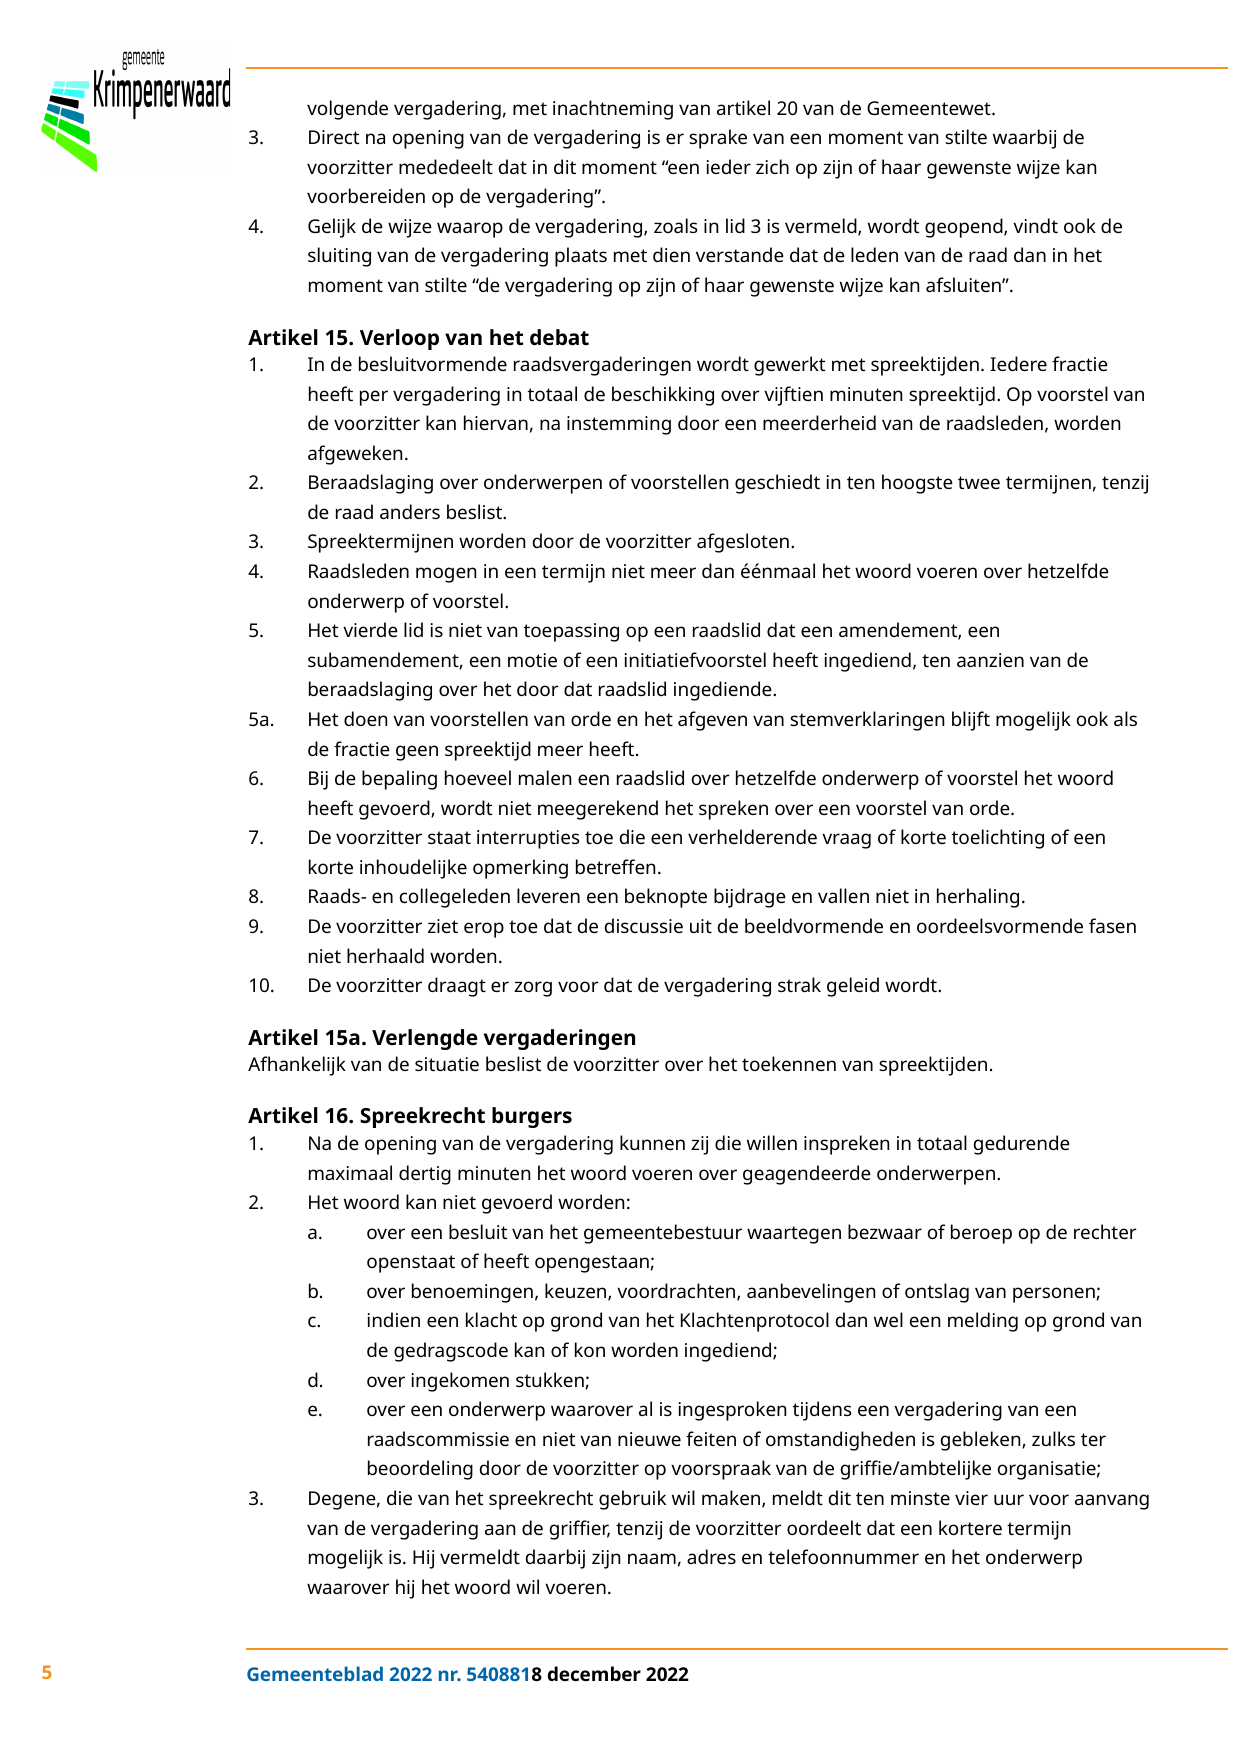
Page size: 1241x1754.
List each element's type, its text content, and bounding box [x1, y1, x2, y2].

list Raads- en collegeleden leveren een beknopte bijdrage en vallen niet in herhaling. [248, 884, 1152, 909]
list Beraadslaging over onderwerpen of voorstellen geschiedt in ten hoogste twee termijnen, tenzij de raad anders beslist. [248, 469, 1152, 525]
list over ingekomen stukken; [307, 1367, 1152, 1392]
text Afhankelijk van de situatie beslist de voorzitter over het toekennen van spreektijden. [248, 1051, 1152, 1077]
list Direct na opening van de vergadering is er sprake van een moment van stilte waarbij de voorzitter mededeelt dat in dit moment “een ieder zich op zijn of haar gewenste wijze kan voorbereiden op de vergadering”. [248, 124, 1152, 209]
list indien een klacht op grond van het Klachtenprotocol dan wel een melding op grond van de gedragscode kan of kon worden ingediend; [307, 1308, 1152, 1363]
list Het doen van voorstellen van orde en het afgeven van stemverklaringen blijft mogelijk ook als de fractie geen spreektijd meer heeft. [248, 706, 1152, 761]
text Artikel 16. Spreekrecht burgers [248, 1102, 1152, 1130]
list Het vierde lid is niet van toepassing op een raadslid dat een amendement, een subamendement, een motie of een initiatiefvoorstel heeft ingediend, ten aanzien van de beraadslaging over het door dat raadslid ingediende. [248, 617, 1152, 702]
list Na de opening van de vergadering kunnen zij die willen inspreken in totaal gedurende maximaal dertig minuten het woord voeren over geagendeerde onderwerpen. [248, 1130, 1152, 1185]
list Spreektermijnen worden door de voorzitter afgesloten. [248, 529, 1152, 554]
picture [41, 47, 231, 172]
list De voorzitter staat interrupties toe die een verhelderende vraag of korte toelichting of een korte inhoudelijke opmerking betreffen. [248, 824, 1152, 880]
list Het woord kan niet gevoerd worden: [248, 1189, 1152, 1215]
list De voorzitter draagt er zorg voor dat de vergadering strak geleid wordt. [248, 972, 1152, 998]
list In de besluitvormende raadsvergaderingen wordt gewerkt met spreektijden. Iedere fractie heeft per vergadering in totaal de beschikking over vijftien minuten spreektijd. Op voorstel van de voorzitter kan hiervan, na instemming door een meerderheid van de raadsleden, worden afgeweken. [248, 351, 1152, 466]
list Gelijk de wijze waarop de vergadering, zoals in lid 3 is vermeld, wordt geopend, vindt ook de sluiting van de vergadering plaats met dien verstande dat de leden van de raad dan in het moment van stilte “de vergadering op zijn of haar gewenste wijze kan afsluiten”. [248, 213, 1152, 298]
list over benoemingen, keuzen, voordrachten, aanbevelingen of ontslag van personen; [307, 1278, 1152, 1304]
list De voorzitter ziet erop toe dat de discussie uit de beeldvormende en oordeelsvormende fasen niet herhaald worden. [248, 913, 1152, 968]
list volgende vergadering, met inachtneming van artikel 20 van de Gemeentewet. [248, 95, 1152, 121]
list Bij de bepaling hoeveel malen een raadslid over hetzelfde onderwerp of voorstel het woord heeft gevoerd, wordt niet meegerekend het spreken over een voorstel van orde. [248, 765, 1152, 821]
list over een onderwerp waarover al is ingesproken tijdens een vergadering van een raadscommissie en niet van nieuwe feiten of omstandigheden is gebleken, zulks ter beoordeling door de voorzitter op voorspraak van de griffie/ambtelijke organisatie; [307, 1396, 1152, 1481]
list Degene, die van het spreekrecht gebruik wil maken, meldt dit ten minste vier uur voor aanvang van de vergadering aan de griffier, tenzij de voorzitter oordeelt dat een kortere termijn mogelijk is. Hij vermeldt daarbij zijn naam, adres en telefoonnummer en het onderwerp waarover hij het woord wil voeren. [248, 1485, 1152, 1599]
text Artikel 15. Verloop van het debat [248, 323, 1152, 351]
list Raadsleden mogen in een termijn niet meer dan éénmaal het woord voeren over hetzelfde onderwerp of voorstel. [248, 558, 1152, 613]
list over een besluit van het gemeentebestuur waartegen bezwaar of beroep op de rechter openstaat of heeft opengestaan; [307, 1219, 1152, 1274]
text Artikel 15a. Verlengde vergaderingen [248, 1023, 1152, 1051]
